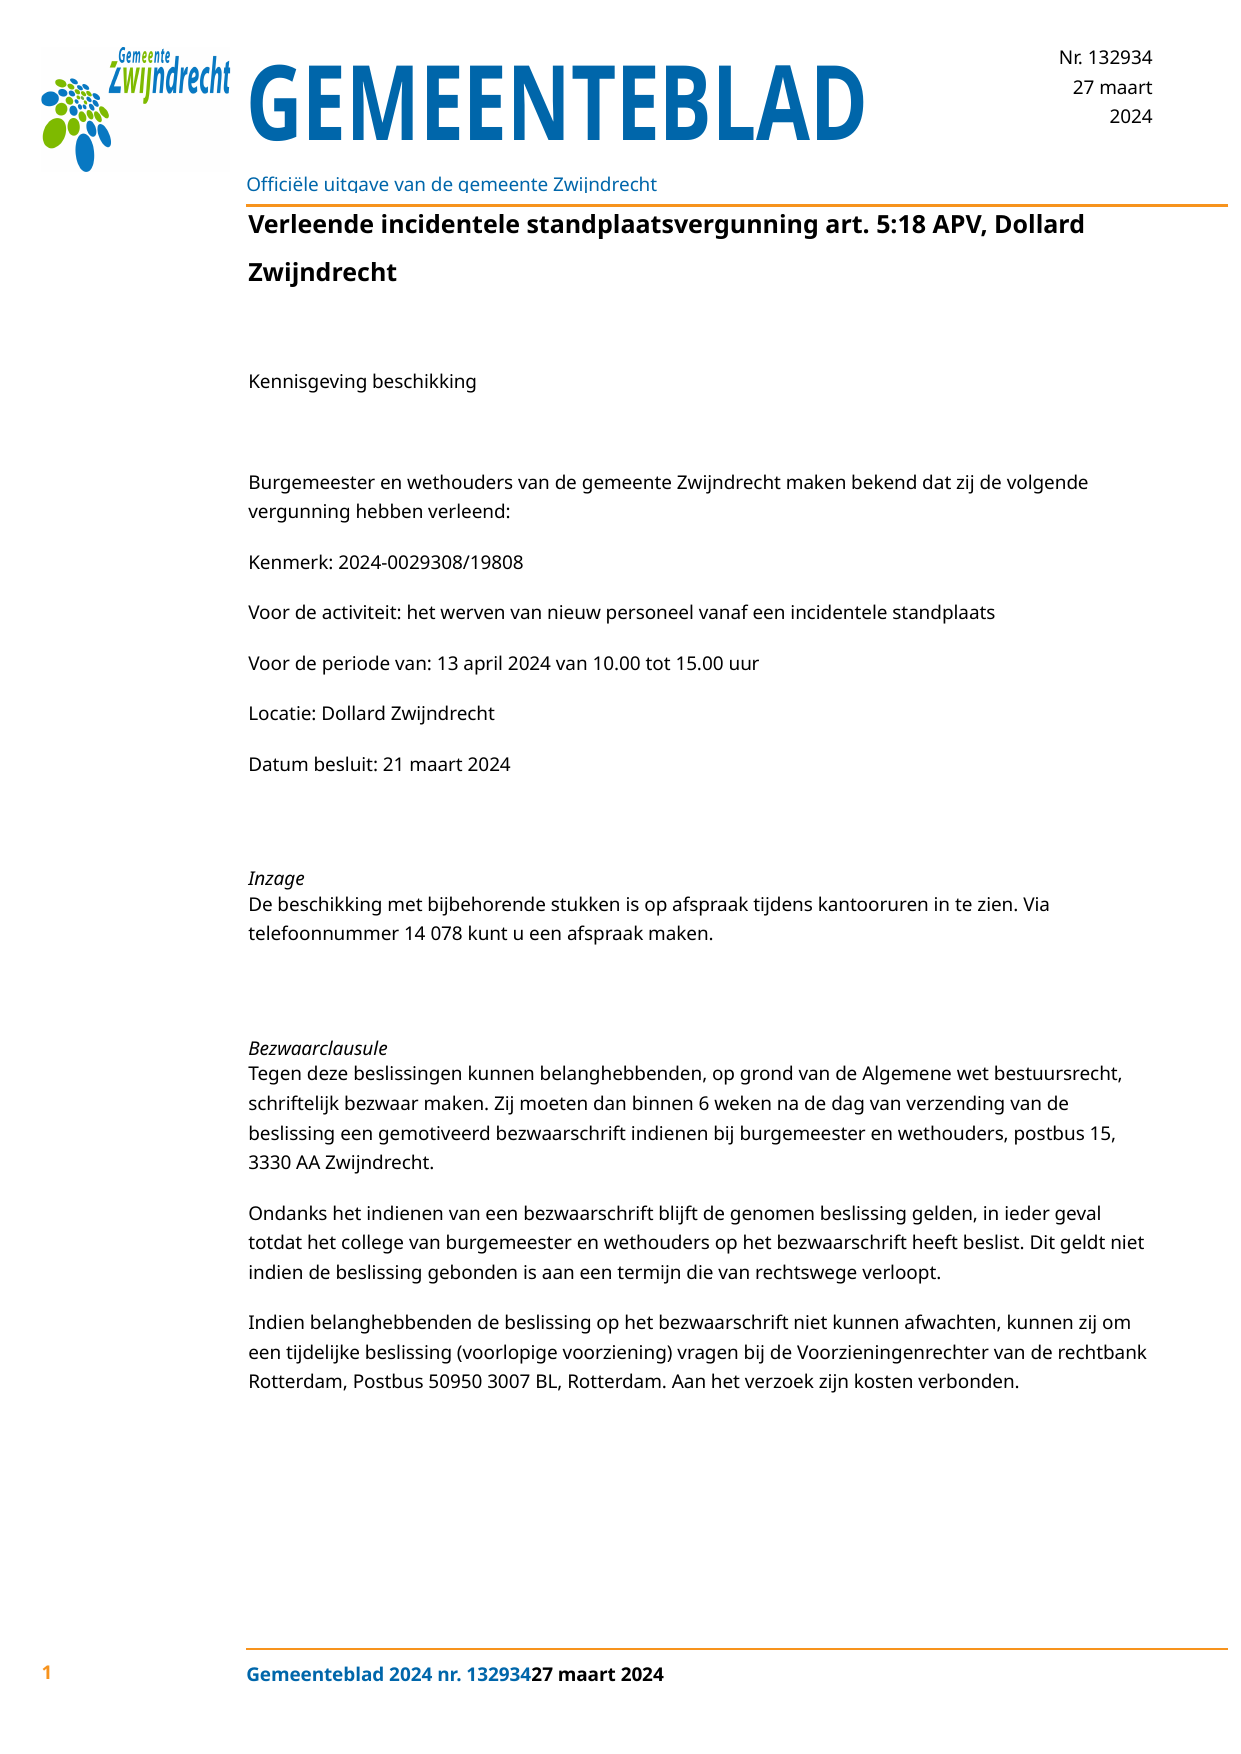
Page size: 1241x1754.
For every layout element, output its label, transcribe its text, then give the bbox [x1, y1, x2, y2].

text Datum besluit: 21 maart 2024 [248, 751, 1152, 777]
text Verleende incidentele standplaatsvergunning art. 5:18 APV, Dollard Zwijndrecht [248, 207, 1152, 288]
picture [41, 47, 231, 172]
text De beschikking met bijbehorende stukken is op afspraak tijdens kantooruren in te zien. Via telefoonnummer 14 078 kunt u een afspraak maken. [248, 891, 1152, 946]
text Inzage [248, 865, 1152, 891]
text Indien belanghebbenden de beslissing op het bezwaarschrift niet kunnen afwachten, kunnen zij om een tijdelijke beslissing (voorlopige voorziening) vragen bij de Voorzieningenrechter van de rechtbank Rotterdam, Postbus 50950 3007 BL, Rotterdam. Aan het verzoek zijn kosten verbonden. [248, 1309, 1152, 1394]
text Kennisgeving beschikking [248, 368, 1152, 394]
text Tegen deze beslissingen kunnen belanghebbenden, op grond van de Algemene wet bestuursrecht, schriftelijk bezwaar maken. Zij moeten dan binnen 6 weken na de dag van verzending van de beslissing een gemotiveerd bezwaarschrift indienen bij burgemeester en wethouders, postbus 15, 3330 AA Zwijndrecht. [248, 1061, 1152, 1175]
text Kenmerk: 2024-0029308/19808 [248, 549, 1152, 575]
text Voor de activiteit: het werven van nieuw personeel vanaf een incidentele standplaats [248, 599, 1152, 625]
text Voor de periode van: 13 april 2024 van 10.00 tot 15.00 uur [248, 650, 1152, 676]
text Ondanks het indienen van een bezwaarschrift blijft de genomen beslissing gelden, in ieder geval totdat het college van burgemeester en wethouders op het bezwaarschrift heeft beslist. Dit geldt niet indien de beslissing gebonden is aan een termijn die van rechtswege verloopt. [248, 1200, 1152, 1285]
text Bezwaarclausule [248, 1035, 1152, 1061]
text Burgemeester en wethouders van de gemeente Zwijndrecht maken bekend dat zij de volgende vergunning hebben verleend: [248, 469, 1152, 524]
text Locatie: Dollard Zwijndrecht [248, 700, 1152, 726]
